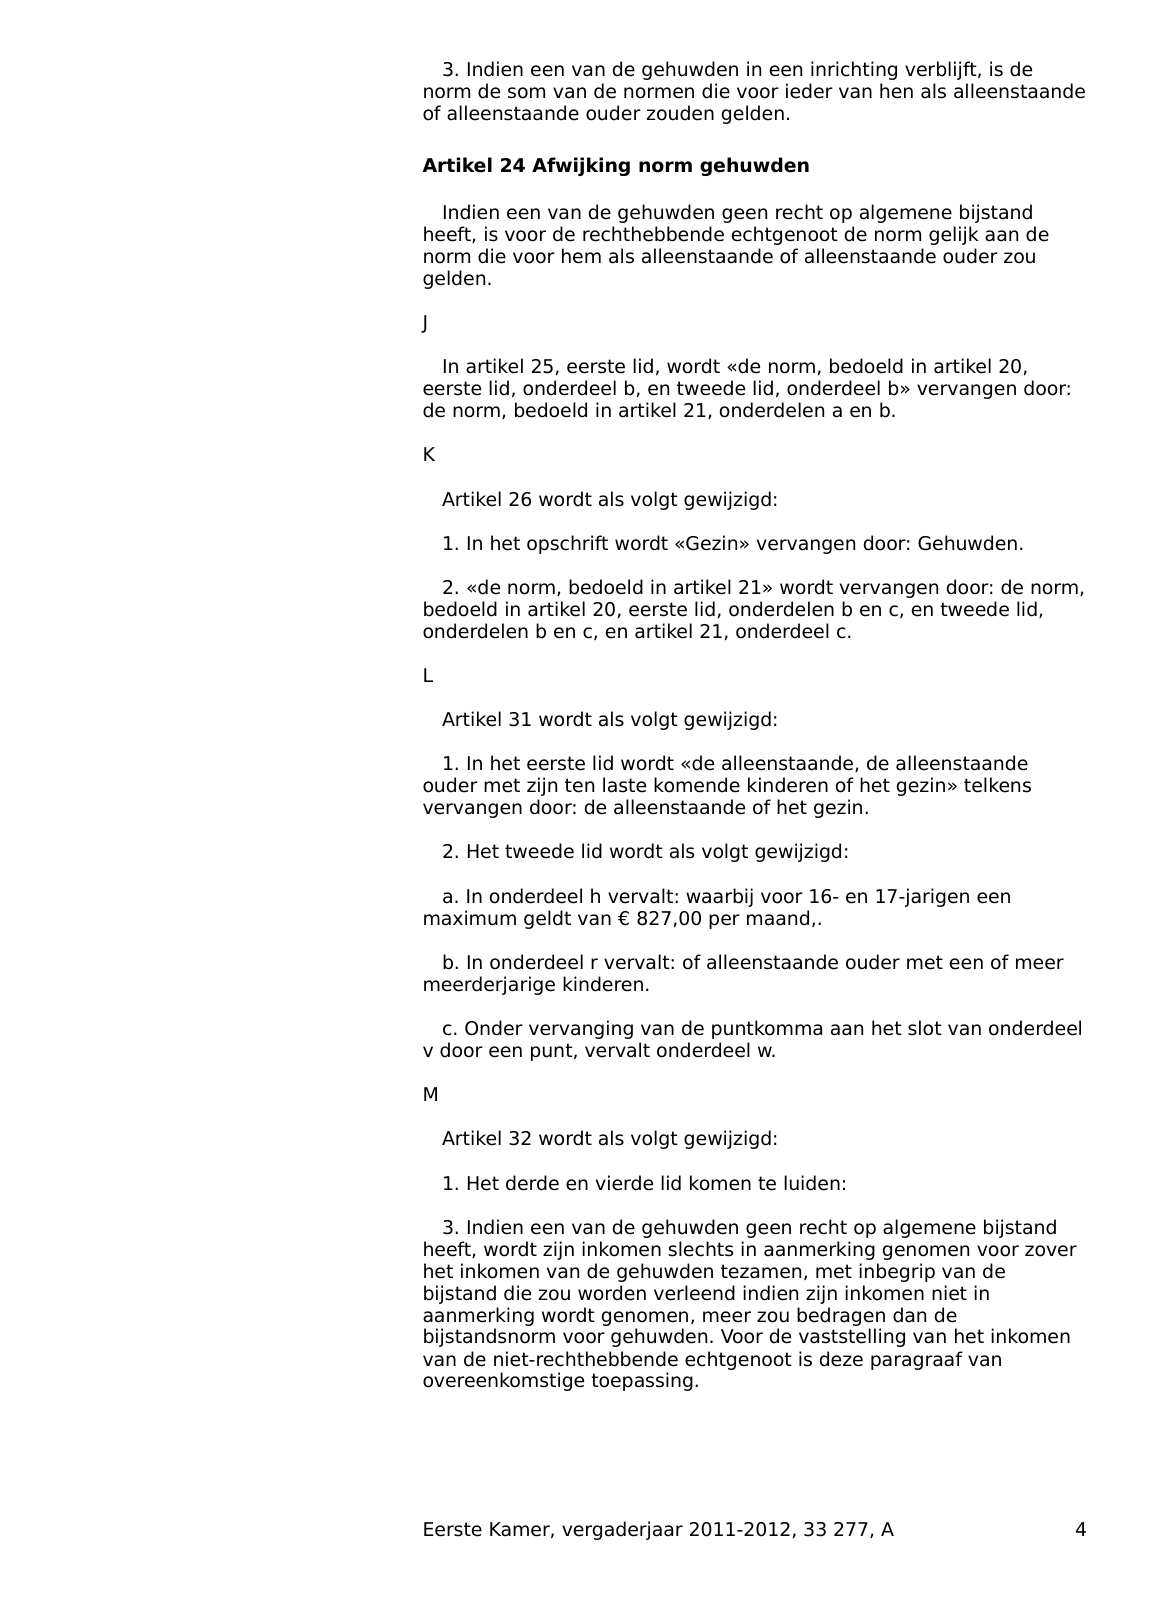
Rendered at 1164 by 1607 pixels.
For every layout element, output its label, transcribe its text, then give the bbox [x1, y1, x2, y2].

text b. In onderdeel r vervalt: of alleenstaande ouder met een of meer meerderjarige kinderen. [422, 952, 1087, 996]
text L [422, 665, 1087, 687]
text In artikel 25, eerste lid, wordt «de norm, bedoeld in artikel 20, eerste lid, onderdeel b, en tweede lid, onderdeel b» vervangen door: de norm, bedoeld in artikel 21, onderdelen a en b. [422, 356, 1087, 422]
text K [422, 444, 1087, 466]
subtitle Artikel 24 Afwijking norm gehuwden [422, 155, 1087, 177]
text 3. Indien een van de gehuwden in een inrichting verblijft, is de norm de som van de normen die voor ieder van hen als alleenstaande of alleenstaande ouder zouden gelden. [422, 59, 1087, 125]
text 3. Indien een van de gehuwden geen recht op algemene bijstand heeft, wordt zijn inkomen slechts in aanmerking genomen voor zover het inkomen van de gehuwden tezamen, met inbegrip van de bijstand die zou worden verleend indien zijn inkomen niet in aanmerking wordt genomen, meer zou bedragen dan de bijstandsnorm voor gehuwden. Voor de vaststelling van het inkomen van de niet-rechthebbende echtgenoot is deze paragraaf van overeenkomstige toepassing. [422, 1217, 1087, 1392]
text J [422, 312, 1087, 334]
text M [422, 1084, 1087, 1106]
text Artikel 31 wordt als volgt gewijzigd: [422, 709, 1087, 731]
text Indien een van de gehuwden geen recht op algemene bijstand heeft, is voor de rechthebbende echtgenoot de norm gelijk aan de norm die voor hem als alleenstaande of alleenstaande ouder zou gelden. [422, 202, 1087, 290]
text Artikel 32 wordt als volgt gewijzigd: [422, 1128, 1087, 1150]
text 1. Het derde en vierde lid komen te luiden: [422, 1172, 1087, 1194]
text 2. Het tweede lid wordt als volgt gewijzigd: [422, 841, 1087, 863]
text 1. In het opschrift wordt «Gezin» vervangen door: Gehuwden. [422, 533, 1087, 555]
text a. In onderdeel h vervalt: waarbij voor 16- en 17-jarigen een maximum geldt van € 827,00 per maand,. [422, 886, 1087, 929]
text 1. In het eerste lid wordt «de alleenstaande, de alleenstaande ouder met zijn ten laste komende kinderen of het gezin» telkens vervangen door: de alleenstaande of het gezin. [422, 753, 1087, 819]
text c. Onder vervanging van de puntkomma aan het slot van onderdeel v door een punt, vervalt onderdeel w. [422, 1018, 1087, 1062]
text 2. «de norm, bedoeld in artikel 21» wordt vervangen door: de norm, bedoeld in artikel 20, eerste lid, onderdelen b en c, en tweede lid, onderdelen b en c, en artikel 21, onderdeel c. [422, 577, 1087, 643]
text Artikel 26 wordt als volgt gewijzigd: [422, 488, 1087, 511]
